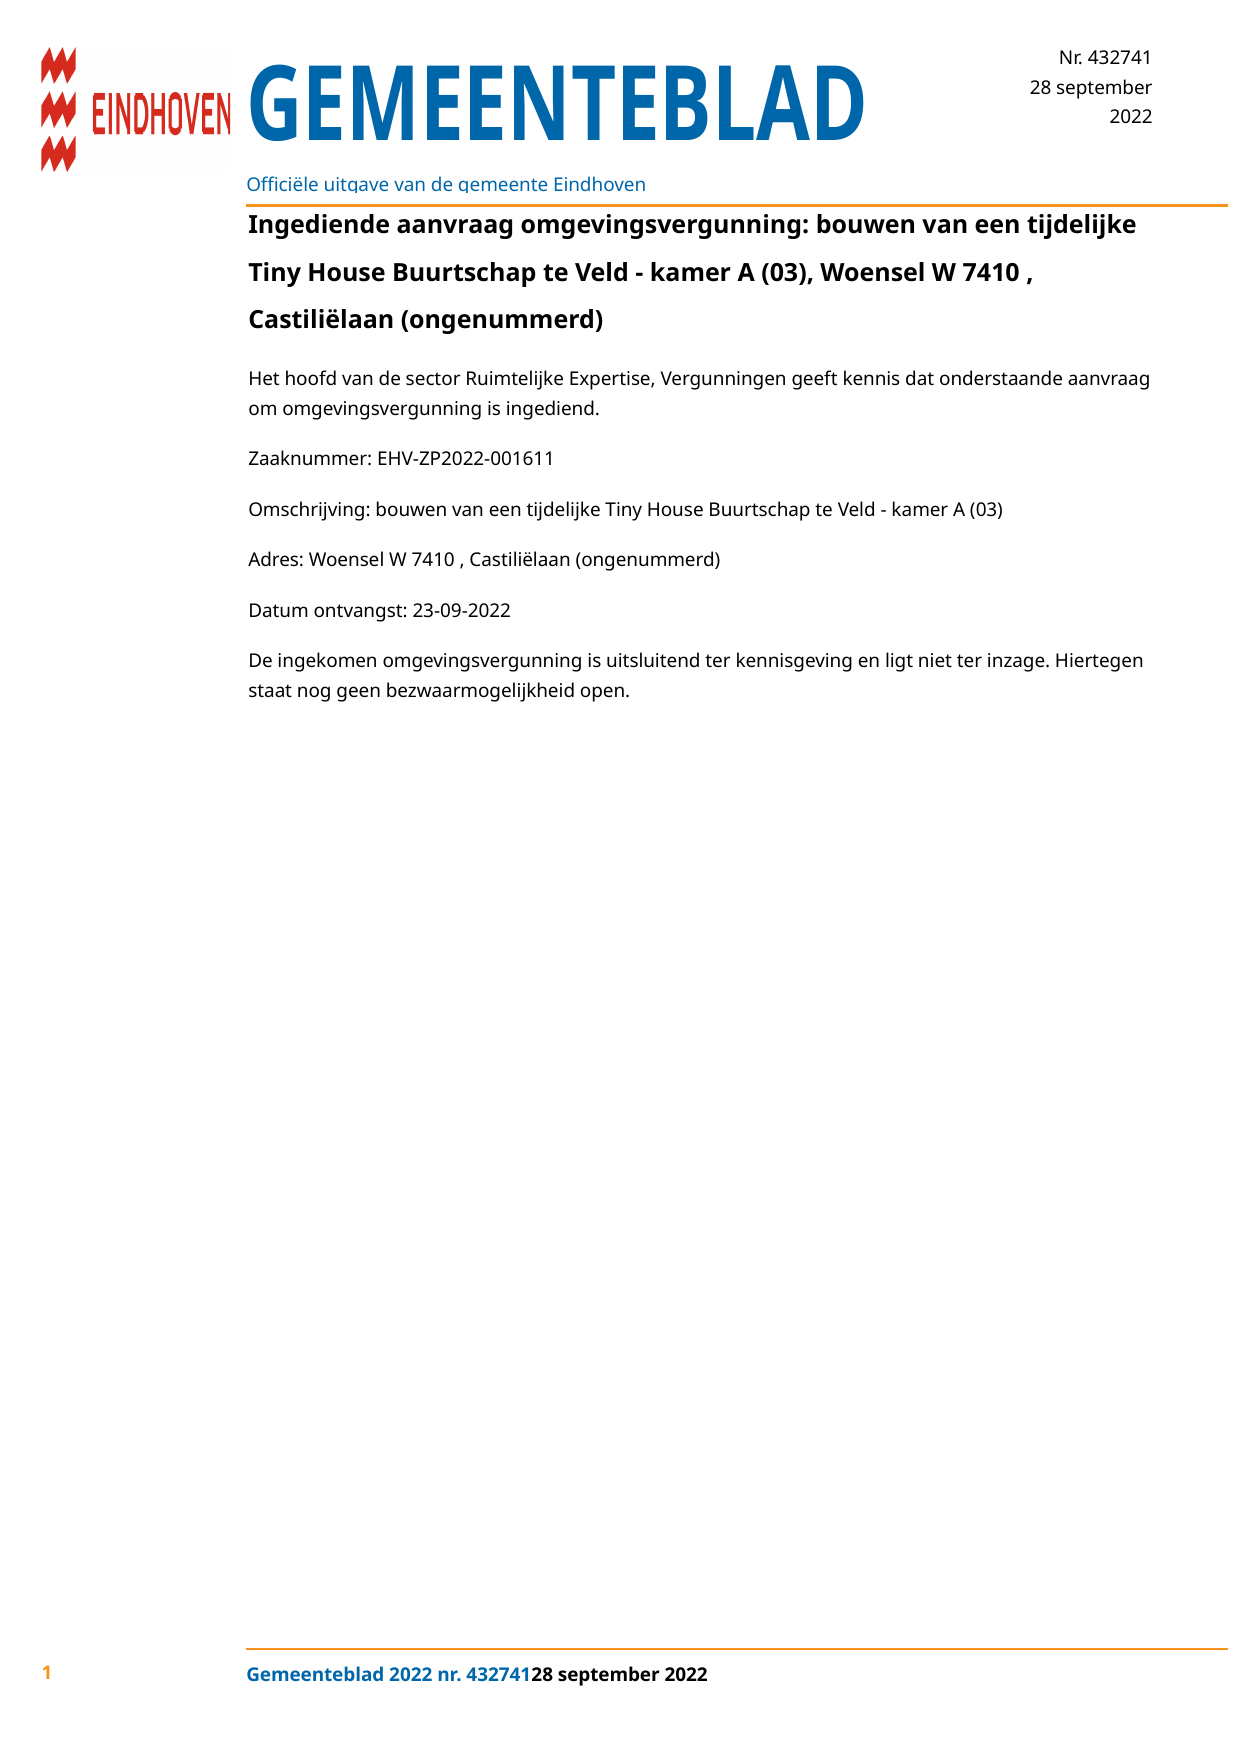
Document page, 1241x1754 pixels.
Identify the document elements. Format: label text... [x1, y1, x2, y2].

text De ingekomen omgevingsvergunning is uitsluitend ter kennisgeving en ligt niet ter inzage. Hiertegen staat nog geen bezwaarmogelijkheid open. [248, 647, 1152, 702]
text Het hoofd van de sector Ruimtelijke Expertise, Vergunningen geeft kennis dat onderstaande aanvraag om omgevingsvergunning is ingediend. [248, 366, 1152, 421]
picture [41, 47, 231, 172]
text Zaaknummer: EHV-ZP2022-001611 [248, 446, 1152, 471]
text Ingediende aanvraag omgevingsvergunning: bouwen van een tijdelijke Tiny House Buurtschap te Veld - kamer A (03), Woensel W 7410 , Castiliëlaan (ongenummerd) [248, 207, 1152, 336]
text Adres: Woensel W 7410 , Castiliëlaan (ongenummerd) [248, 546, 1152, 572]
text Datum ontvangst: 23-09-2022 [248, 597, 1152, 622]
text Omschrijving: bouwen van een tijdelijke Tiny House Buurtschap te Veld - kamer A (03) [248, 496, 1152, 522]
